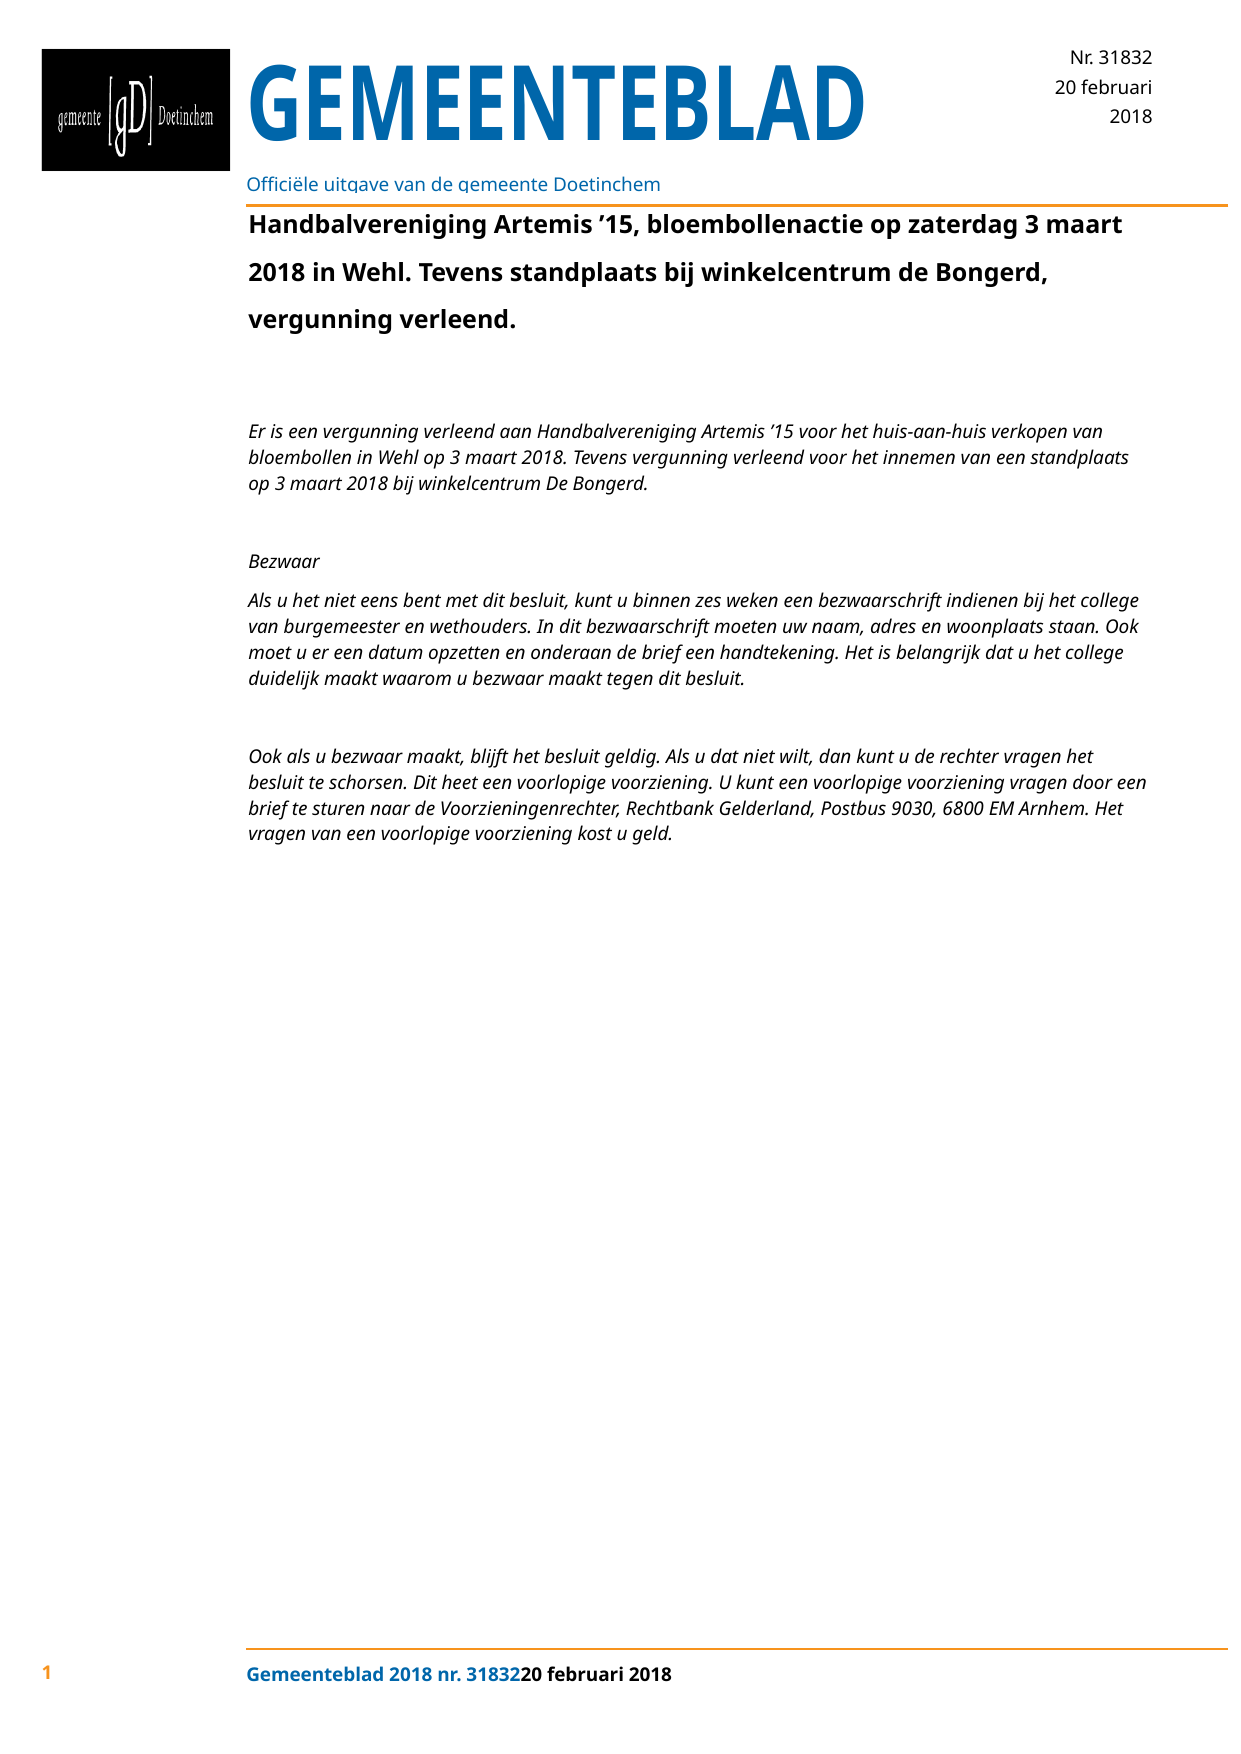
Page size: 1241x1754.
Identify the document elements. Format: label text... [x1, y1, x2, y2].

text Bezwaar [248, 548, 1152, 574]
text Er is een vergunning verleend aan Handbalvereniging Artemis ’15 voor het huis-aan-huis verkopen van bloembollen in Wehl op 3 maart 2018. Tevens vergunning verleend voor het innemen van een standplaats op 3 maart 2018 bij winkelcentrum De Bongerd. [248, 418, 1152, 496]
picture [41, 47, 231, 172]
text Ook als u bezwaar maakt, blijft het besluit geldig. Als u dat niet wilt, dan kunt u de rechter vragen het besluit te schorsen. Dit heet een voorlopige voorziening. U kunt een voorlopige voorziening vragen door een brief te sturen naar de Voorzieningenrechter, Rechtbank Gelderland, Postbus 9030, 6800 EM Arnhem. Het vragen van een voorlopige voorziening kost u geld. [248, 743, 1152, 846]
text Als u het niet eens bent met dit besluit, kunt u binnen zes weken een bezwaarschrift indienen bij het college van burgemeester en wethouders. In dit bezwaarschrift moeten uw naam, adres en woonplaats staan. Ook moet u er een datum opzetten en onderaan de brief een handtekening. Het is belangrijk dat u het college duidelijk maakt waarom u bezwaar maakt tegen dit besluit. [248, 588, 1152, 691]
text Handbalvereniging Artemis ’15, bloembollenactie op zaterdag 3 maart 2018 in Wehl. Tevens standplaats bij winkelcentrum de Bongerd, vergunning verleend. [248, 207, 1152, 336]
